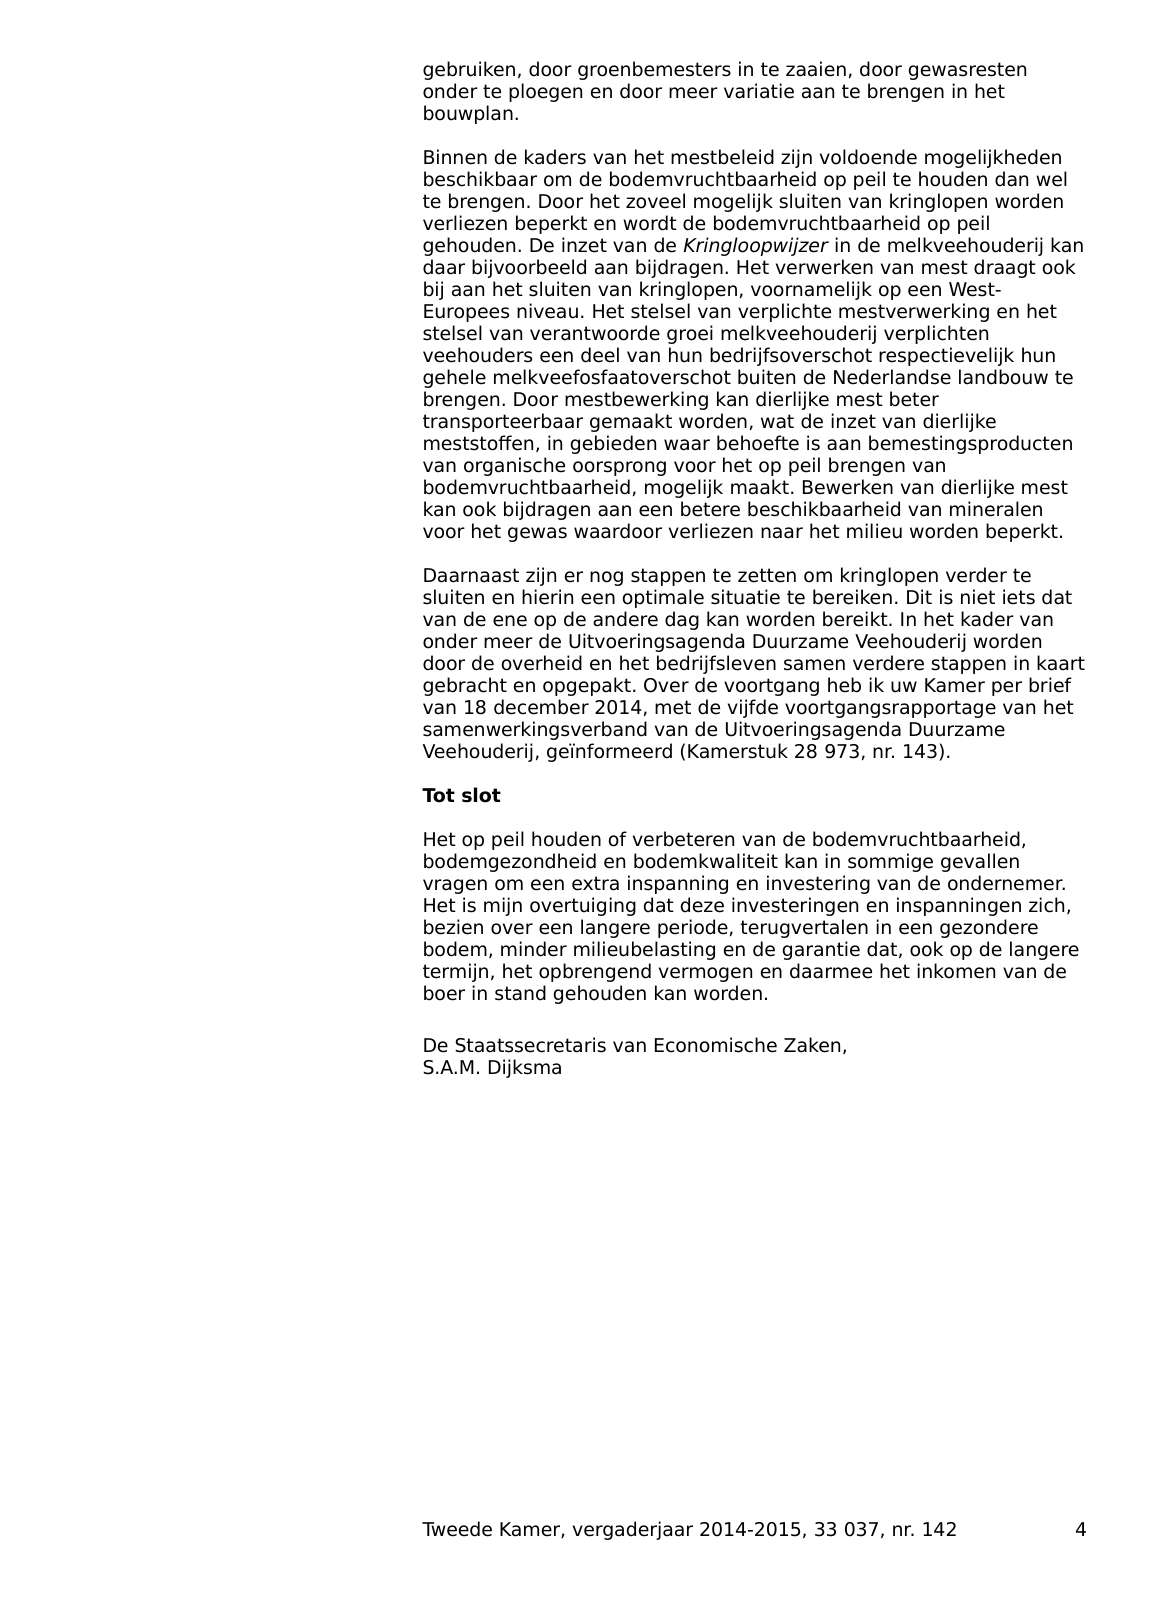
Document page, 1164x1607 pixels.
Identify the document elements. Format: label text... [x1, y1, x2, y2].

text De Staatssecretaris van Economische Zaken, S.A.M. Dijksma [422, 1035, 1087, 1079]
text Binnen de kaders van het mestbeleid zijn voldoende mogelijkheden beschikbaar om de bodemvruchtbaarheid op peil te houden dan wel te brengen. Door het zoveel mogelijk sluiten van kringlopen worden verliezen beperkt en wordt de bodemvruchtbaarheid op peil gehouden. De inzet van de Kringloopwijzer in de melkveehouderij kan daar bijvoorbeeld aan bijdragen. Het verwerken van mest draagt ook bij aan het sluiten van kringlopen, voornamelijk op een West-Europees niveau. Het stelsel van verplichte mestverwerking en het stelsel van verantwoorde groei melkveehouderij verplichten veehouders een deel van hun bedrijfsoverschot respectievelijk hun gehele melkveefosfaatoverschot buiten de Nederlandse landbouw te brengen. Door mestbewerking kan dierlijke mest beter transporteerbaar gemaakt worden, wat de inzet van dierlijke meststoffen, in gebieden waar behoefte is aan bemestingsproducten van organische oorsprong voor het op peil brengen van bodemvruchtbaarheid, mogelijk maakt. Bewerken van dierlijke mest kan ook bijdragen aan een betere beschikbaarheid van mineralen voor het gewas waardoor verliezen naar het milieu worden beperkt. [422, 147, 1087, 543]
text gebruiken, door groenbemesters in te zaaien, door gewasresten onder te ploegen en door meer variatie aan te brengen in het bouwplan. [422, 59, 1087, 125]
subtitle Tot slot [422, 785, 1087, 807]
text Daarnaast zijn er nog stappen te zetten om kringlopen verder te sluiten en hierin een optimale situatie te bereiken. Dit is niet iets dat van de ene op de andere dag kan worden bereikt. In het kader van onder meer de Uitvoeringsagenda Duurzame Veehouderij worden door de overheid en het bedrijfsleven samen verdere stappen in kaart gebracht en opgepakt. Over de voortgang heb ik uw Kamer per brief van 18 december 2014, met de vijfde voortgangsrapportage van het samenwerkingsverband van de Uitvoeringsagenda Duurzame Veehouderij, geïnformeerd (Kamerstuk 28 973, nr. 143). [422, 565, 1087, 763]
text Het op peil houden of verbeteren van de bodemvruchtbaarheid, bodemgezondheid en bodemkwaliteit kan in sommige gevallen vragen om een extra inspanning en investering van de ondernemer. Het is mijn overtuiging dat deze investeringen en inspanningen zich, bezien over een langere periode, terugvertalen in een gezondere bodem, minder milieubelasting en de garantie dat, ook op de langere termijn, het opbrengend vermogen en daarmee het inkomen van de boer in stand gehouden kan worden. [422, 829, 1087, 1005]
